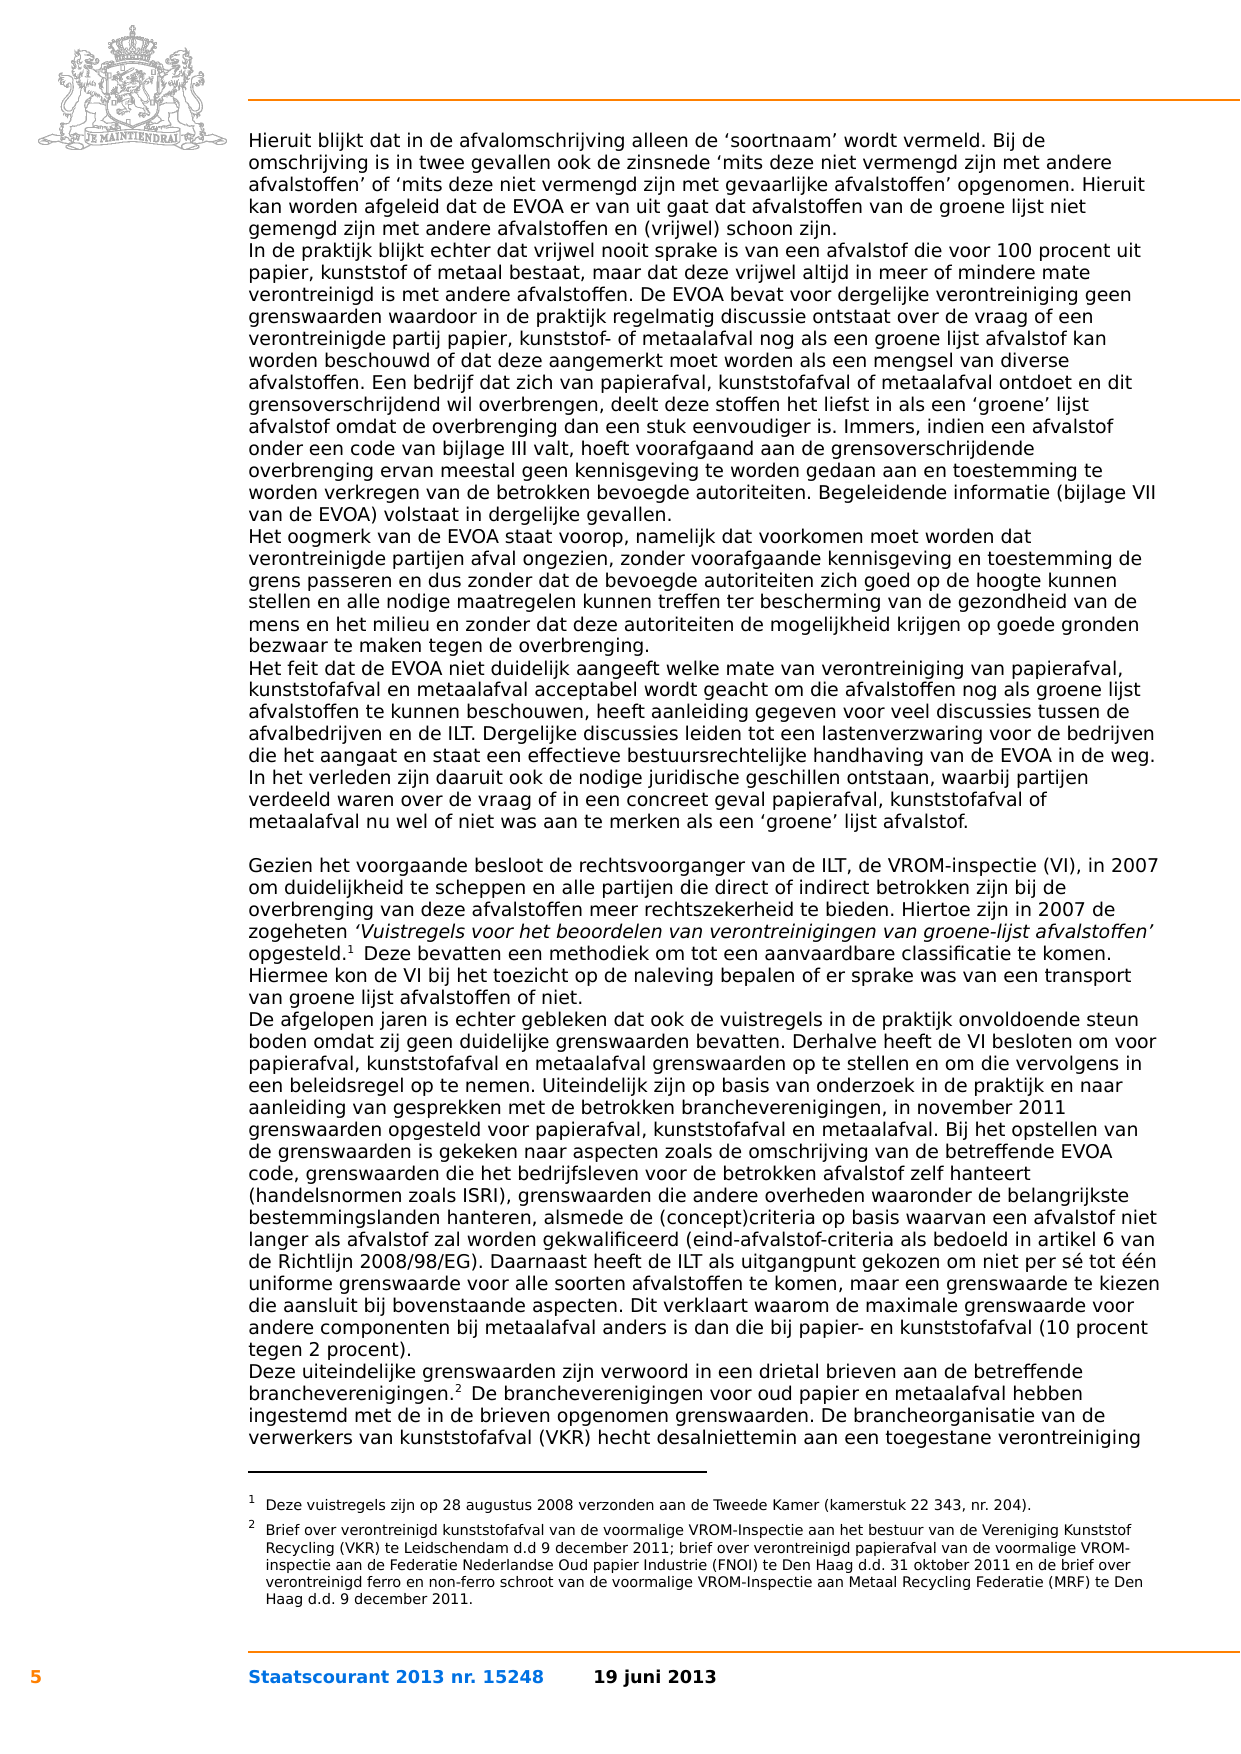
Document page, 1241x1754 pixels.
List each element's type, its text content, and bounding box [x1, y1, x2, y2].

text Deze uiteindelijke grenswaarden zijn verwoord in een drietal brieven aan de betreffende brancheverenigingen. De brancheverenigingen voor oud papier en metaalafval hebben ingestemd met de in de brieven opgenomen grenswaarden. De brancheorganisatie van de verwerkers van kunststofafval (VKR) hecht desalniettemin aan een toegestane verontreiniging [248, 1361, 1163, 1448]
text Brief over verontreinigd kunststofafval van de voormalige VROM-Inspectie aan het bestuur van de Vereniging Kunststof Recycling (VKR) te Leidschendam d.d 9 december 2011; brief over verontreinigd papierafval van de voormalige VROM-inspectie aan de Federatie Nederlandse Oud papier Industrie (FNOI) te Den Haag d.d. 31 oktober 2011 en de brief over verontreinigd ferro en non-ferro schroot van de voormalige VROM-Inspectie aan Metaal Recycling Federatie (MRF) te Den Haag d.d. 9 december 2011. [248, 1518, 1163, 1608]
text Deze vuistregels zijn op 28 augustus 2008 verzonden aan de Tweede Kamer (kamerstuk 22 343, nr. 204). [248, 1493, 1163, 1515]
text Het feit dat de EVOA niet duidelijk aangeeft welke mate van verontreiniging van papierafval, kunststofafval en metaalafval acceptabel wordt geacht om die afvalstoffen nog als groene lijst afvalstoffen te kunnen beschouwen, heeft aanleiding gegeven voor veel discussies tussen de afvalbedrijven en de ILT. Dergelijke discussies leiden tot een lastenverzwaring voor de bedrijven die het aangaat en staat een effectieve bestuursrechtelijke handhaving van de EVOA in de weg. In het verleden zijn daaruit ook de nodige juridische geschillen ontstaan, waarbij partijen verdeeld waren over de vraag of in een concreet geval papierafval, kunststofafval of metaalafval nu wel of niet was aan te merken als een ‘groene’ lijst afvalstof. [248, 657, 1163, 833]
picture [38, 25, 227, 150]
text Gezien het voorgaande besloot de rechtsvoorganger van de ILT, de VROM-inspectie (VI), in 2007 om duidelijkheid te scheppen en alle partijen die direct of indirect betrokken zijn bij de overbrenging van deze afvalstoffen meer rechtszekerheid te bieden. Hiertoe zijn in 2007 de zogeheten ‘Vuistregels voor het beoordelen van verontreinigingen van groene-lijst afvalstoffen’ opgesteld. Deze bevatten een methodiek om tot een aanvaardbare classificatie te komen. Hiermee kon de VI bij het toezicht op de naleving bepalen of er sprake was van een transport van groene lijst afvalstoffen of niet. [248, 855, 1163, 1009]
text Het oogmerk van de EVOA staat voorop, namelijk dat voorkomen moet worden dat verontreinigde partijen afval ongezien, zonder voorafgaande kennisgeving en toestemming de grens passeren en dus zonder dat de bevoegde autoriteiten zich goed op de hoogte kunnen stellen en alle nodige maatregelen kunnen treffen ter bescherming van de gezondheid van de mens en het milieu en zonder dat deze autoriteiten de mogelijkheid krijgen op goede gronden bezwaar te maken tegen de overbrenging. [248, 526, 1163, 657]
text Hieruit blijkt dat in de afvalomschrijving alleen de ‘soortnaam’ wordt vermeld. Bij de omschrijving is in twee gevallen ook de zinsnede ‘mits deze niet vermengd zijn met andere afvalstoffen’ of ‘mits deze niet vermengd zijn met gevaarlijke afvalstoffen’ opgenomen. Hieruit kan worden afgeleid dat de EVOA er van uit gaat dat afvalstoffen van de groene lijst niet gemengd zijn met andere afvalstoffen en (vrijwel) schoon zijn. [248, 130, 1163, 240]
text In de praktijk blijkt echter dat vrijwel nooit sprake is van een afvalstof die voor 100 procent uit papier, kunststof of metaal bestaat, maar dat deze vrijwel altijd in meer of mindere mate verontreinigd is met andere afvalstoffen. De EVOA bevat voor dergelijke verontreiniging geen grenswaarden waardoor in de praktijk regelmatig discussie ontstaat over de vraag of een verontreinigde partij papier, kunststof- of metaalafval nog als een groene lijst afvalstof kan worden beschouwd of dat deze aangemerkt moet worden als een mengsel van diverse afvalstoffen. Een bedrijf dat zich van papierafval, kunststofafval of metaalafval ontdoet en dit grensoverschrijdend wil overbrengen, deelt deze stoffen het liefst in als een ‘groene’ lijst afvalstof omdat de overbrenging dan een stuk eenvoudiger is. Immers, indien een afvalstof onder een code van bijlage III valt, hoeft voorafgaand aan de grensoverschrijdende overbrenging ervan meestal geen kennisgeving te worden gedaan aan en toestemming te worden verkregen van de betrokken bevoegde autoriteiten. Begeleidende informatie (bijlage VII van de EVOA) volstaat in dergelijke gevallen. [248, 240, 1163, 526]
text De afgelopen jaren is echter gebleken dat ook de vuistregels in de praktijk onvoldoende steun boden omdat zij geen duidelijke grenswaarden bevatten. Derhalve heeft de VI besloten om voor papierafval, kunststofafval en metaalafval grenswaarden op te stellen en om die vervolgens in een beleidsregel op te nemen. Uiteindelijk zijn op basis van onderzoek in de praktijk en naar aanleiding van gesprekken met de betrokken brancheverenigingen, in november 2011 grenswaarden opgesteld voor papierafval, kunststofafval en metaalafval. Bij het opstellen van de grenswaarden is gekeken naar aspecten zoals de omschrijving van de betreffende EVOA code, grenswaarden die het bedrijfsleven voor de betrokken afvalstof zelf hanteert (handelsnormen zoals ISRI), grenswaarden die andere overheden waaronder de belangrijkste bestemmingslanden hanteren, alsmede de (concept)criteria op basis waarvan een afvalstof niet langer als afvalstof zal worden gekwalificeerd (eind-afvalstof-criteria als bedoeld in artikel 6 van de Richtlijn 2008/98/EG). Daarnaast heeft de ILT als uitgangpunt gekozen om niet per sé tot één uniforme grenswaarde voor alle soorten afvalstoffen te komen, maar een grenswaarde te kiezen die aansluit bij bovenstaande aspecten. Dit verklaart waarom de maximale grenswaarde voor andere componenten bij metaalafval anders is dan die bij papier- en kunststofafval (10 procent tegen 2 procent). [248, 1009, 1163, 1361]
